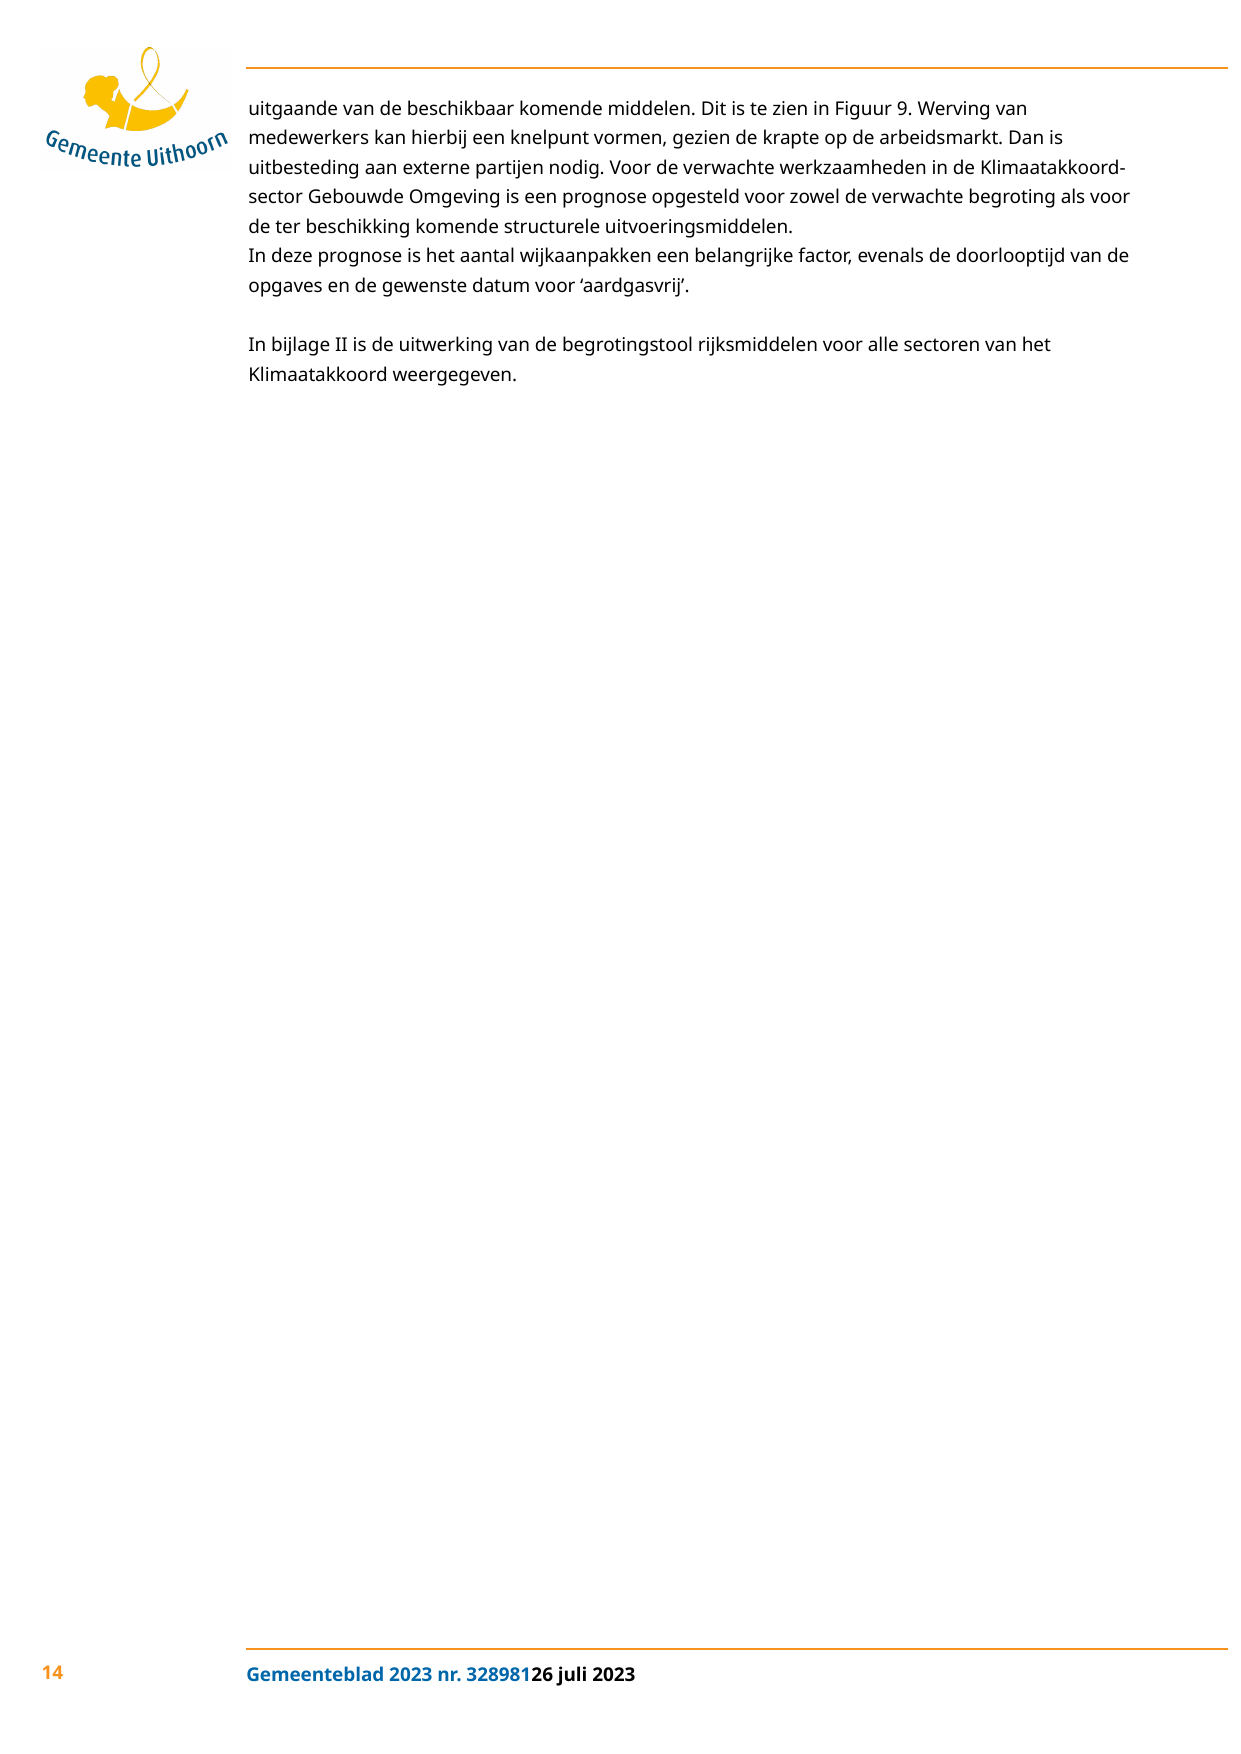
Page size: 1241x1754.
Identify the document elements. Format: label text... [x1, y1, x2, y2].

text In bijlage II is de uitwerking van de begrotingstool rijksmiddelen voor alle sectoren van het Klimaatakkoord weergegeven. [248, 331, 1152, 387]
text uitgaande van de beschikbaar komende middelen. Dit is te zien in Figuur 9. Werving van medewerkers kan hierbij een knelpunt vormen, gezien de krapte op de arbeidsmarkt. Dan is uitbesteding aan externe partijen nodig. Voor de verwachte werkzaamheden in de Klimaatakkoord-sector Gebouwde Omgeving is een prognose opgesteld voor zowel de verwachte begroting als voor de ter beschikking komende structurele uitvoeringsmiddelen. [248, 95, 1152, 239]
text In deze prognose is het aantal wijkaanpakken een belangrijke factor, evenals de doorlooptijd van de opgaves en de gewenste datum voor ‘aardgasvrij’. [248, 243, 1152, 298]
picture [41, 47, 231, 172]
